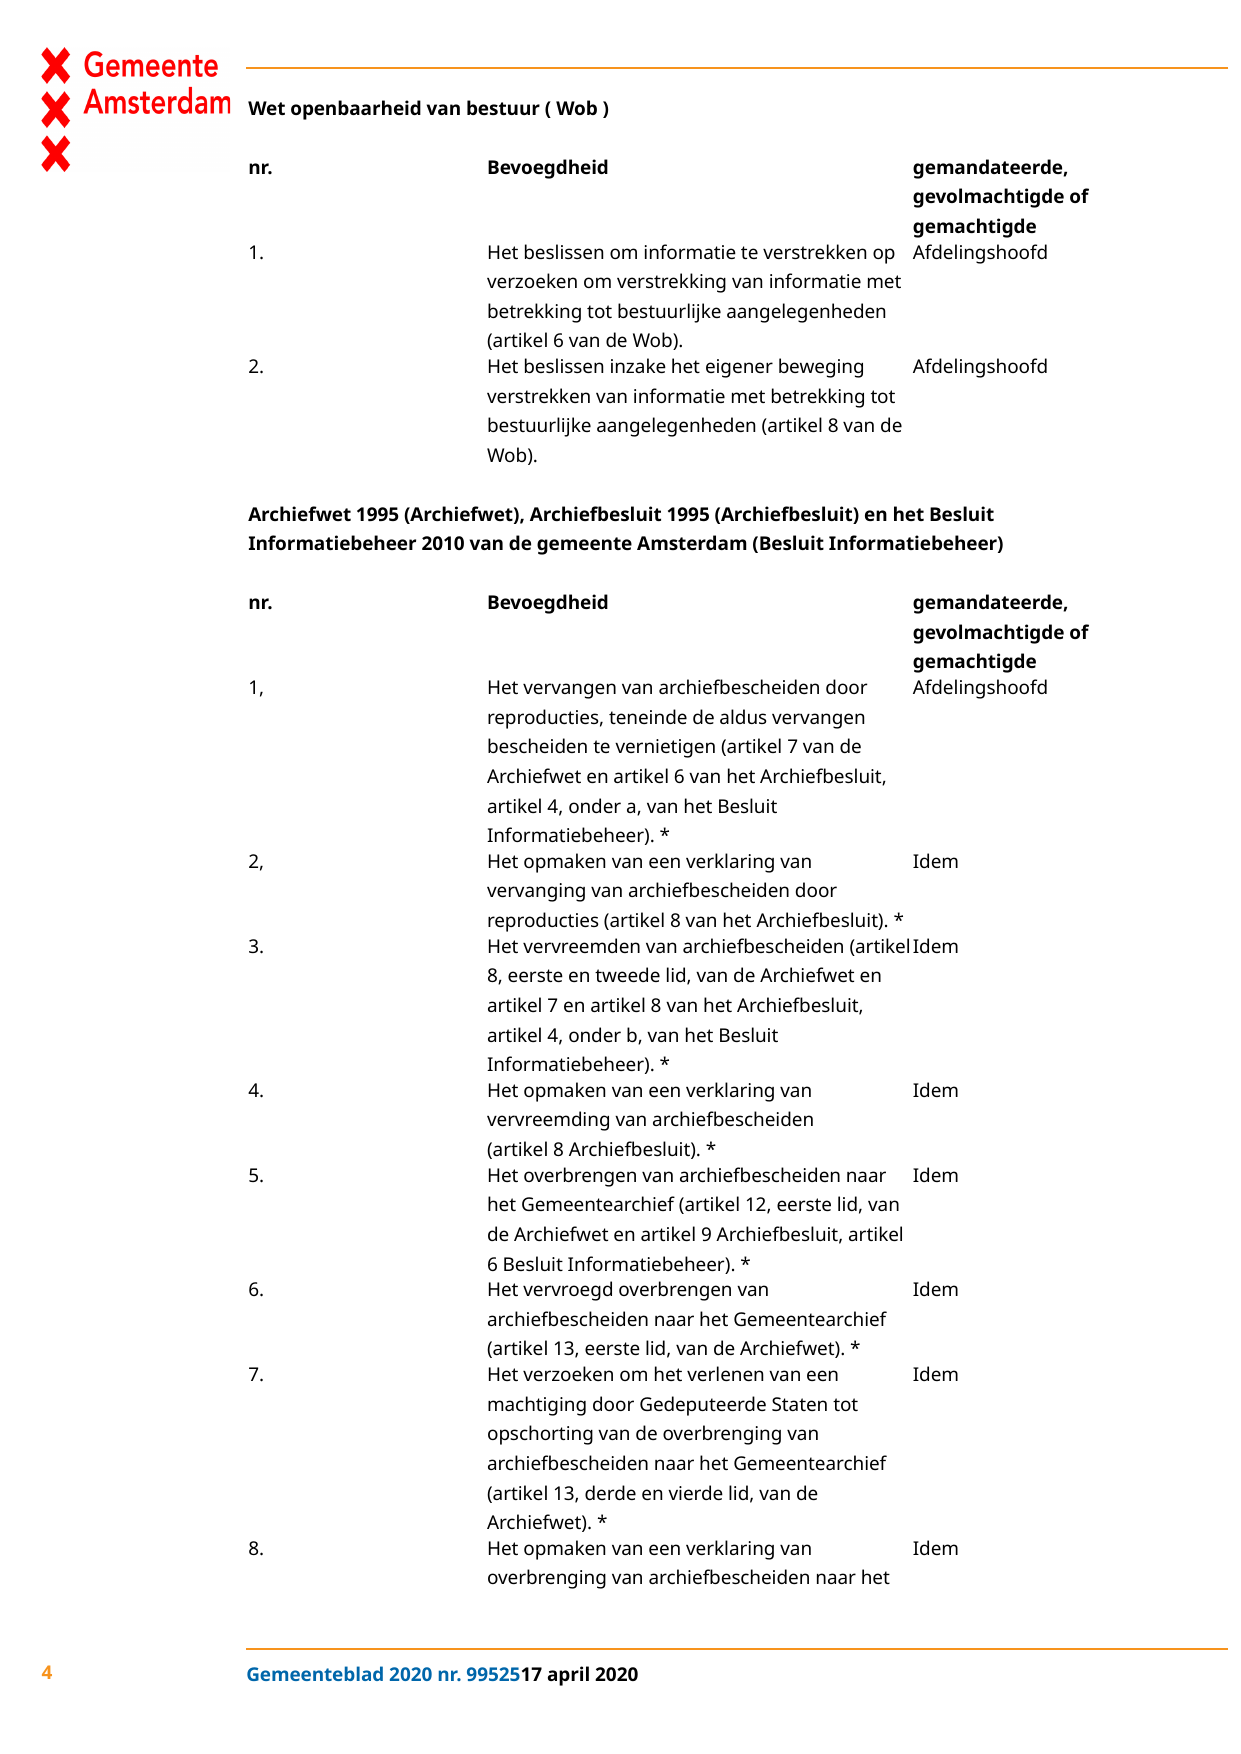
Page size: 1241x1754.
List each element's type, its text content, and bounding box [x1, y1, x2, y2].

table_cell Idem [913, 1276, 1152, 1361]
table_cell 7. [248, 1361, 487, 1535]
table_cell 8. [248, 1535, 487, 1590]
table_cell Idem [913, 848, 1152, 933]
table_cell Het overbrengen van archiefbescheiden naar het Gemeentearchief (artikel 12, eerste lid, van de Archiefwet en artikel 9 Archiefbesluit, artikel 6 Besluit Informatiebeheer). * [487, 1162, 913, 1276]
table_header gemandateerde, gevolmachtigde of gemachtigde [913, 590, 1152, 674]
text Archiefwet 1995 (Archiefwet), Archiefbesluit 1995 (Archiefbesluit) en het Besluit Informatiebeheer 2010 van de gemeente Amsterdam (Besluit Informatiebeheer) [248, 501, 1152, 556]
table_cell Het vervroegd overbrengen van archiefbescheiden naar het Gemeentearchief (artikel 13, eerste lid, van de Archiefwet). * [487, 1276, 913, 1361]
table_cell Het opmaken van een verklaring van vervreemding van archiefbescheiden (artikel 8 Archiefbesluit). * [487, 1077, 913, 1162]
table_cell Idem [913, 1361, 1152, 1535]
table_cell 2. [248, 354, 487, 468]
table_cell Het beslissen om informatie te verstrekken op verzoeken om verstrekking van informatie met betrekking tot bestuurlijke aangelegenheden (artikel 6 van de Wob). [487, 239, 913, 353]
table_cell Idem [913, 1162, 1152, 1276]
table_cell Het beslissen inzake het eigener beweging verstrekken van informatie met betrekking tot bestuurlijke aangelegenheden (artikel 8 van de Wob). [487, 354, 913, 468]
table_cell Het vervreemden van archiefbescheiden (artikel 8, eerste en tweede lid, van de Archiefwet en artikel 7 en artikel 8 van het Archiefbesluit, artikel 4, onder b, van het Besluit Informatiebeheer). * [487, 933, 913, 1077]
table_cell 5. [248, 1162, 487, 1276]
table_cell Afdelingshoofd [913, 239, 1152, 353]
table_cell Idem [913, 933, 1152, 1077]
table_header Bevoegdheid [487, 590, 913, 674]
table_header gemandateerde, gevolmachtigde of gemachtigde [913, 154, 1152, 239]
table_cell 3. [248, 933, 487, 1077]
text Wet openbaarheid van bestuur ( Wob ) [248, 95, 1152, 121]
table_cell Het vervangen van archiefbescheiden door reproducties, teneinde de aldus vervangen bescheiden te vernietigen (artikel 7 van de Archiefwet en artikel 6 van het Archiefbesluit, artikel 4, onder a, van het Besluit Informatiebeheer). * [487, 675, 913, 848]
table_cell Het opmaken van een verklaring van overbrenging van archiefbescheiden naar het [487, 1535, 913, 1590]
table_cell 6. [248, 1276, 487, 1361]
table_cell 1. [248, 239, 487, 353]
table_cell Afdelingshoofd [913, 354, 1152, 468]
table_cell 2, [248, 848, 487, 933]
table_cell 4. [248, 1077, 487, 1162]
table_cell Het opmaken van een verklaring van vervanging van archiefbescheiden door reproducties (artikel 8 van het Archiefbesluit). * [487, 848, 913, 933]
table_cell Het verzoeken om het verlenen van een machtiging door Gedeputeerde Staten tot opschorting van de overbrenging van archiefbescheiden naar het Gemeentearchief (artikel 13, derde en vierde lid, van de Archiefwet). * [487, 1361, 913, 1535]
table_cell Idem [913, 1077, 1152, 1162]
table_cell Idem [913, 1535, 1152, 1590]
table_header nr. [248, 590, 487, 674]
picture [41, 47, 231, 172]
table_header Bevoegdheid [487, 154, 913, 239]
table_header nr. [248, 154, 487, 239]
table_cell Afdelingshoofd [913, 675, 1152, 848]
table_cell 1, [248, 675, 487, 848]
